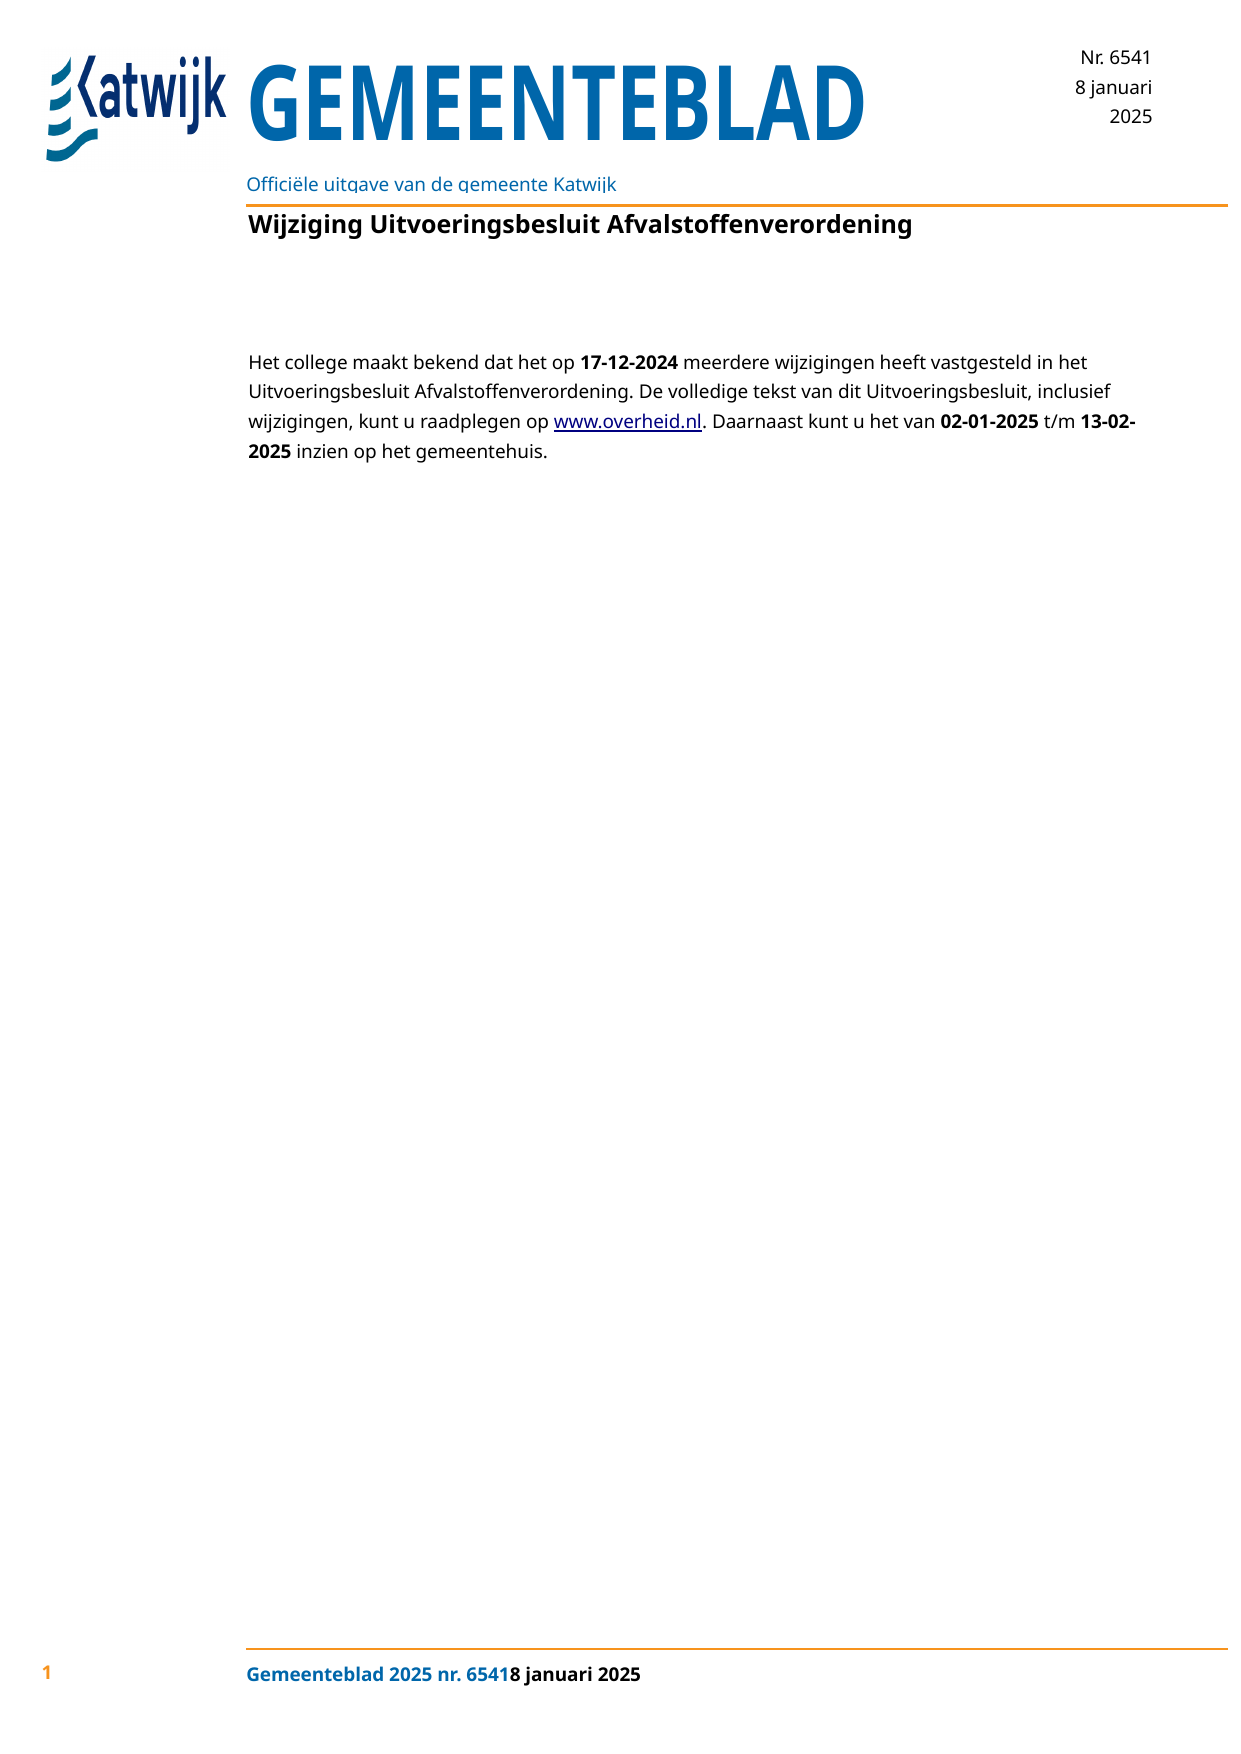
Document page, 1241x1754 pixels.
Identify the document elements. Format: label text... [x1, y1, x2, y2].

text Wijziging Uitvoeringsbesluit Afvalstoffenverordening [248, 207, 1152, 241]
picture [41, 47, 231, 172]
text Het college maakt bekend dat het op 17-12-2024 meerdere wijzigingen heeft vastgesteld in het Uitvoeringsbesluit Afvalstoffenverordening. De volledige tekst van dit Uitvoeringsbesluit, inclusief wijzigingen, kunt u raadplegen op www.overheid.nl. Daarnaast kunt u het van 02-01-2025 t/m 13-02-2025 inzien op het gemeentehuis. [248, 349, 1152, 464]
